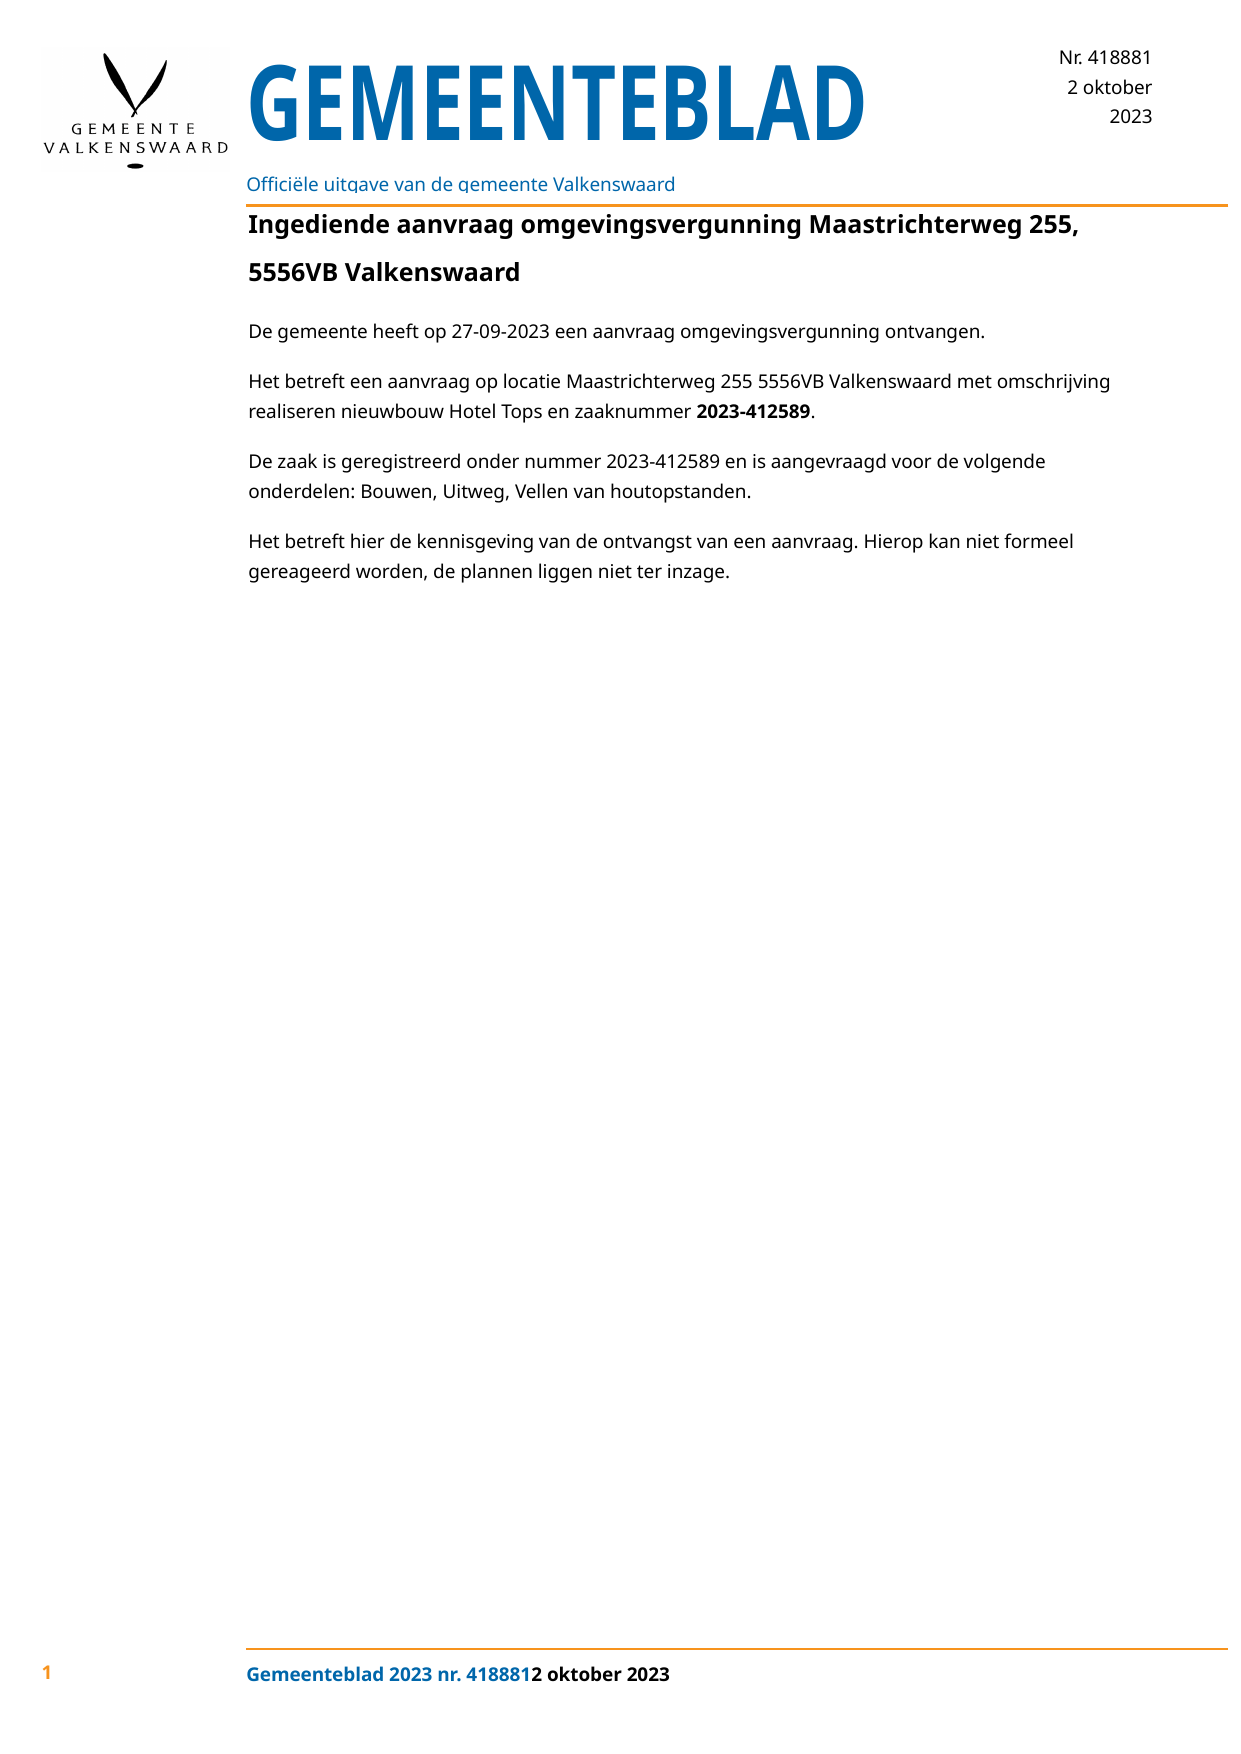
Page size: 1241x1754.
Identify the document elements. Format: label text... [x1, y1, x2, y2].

text De zaak is geregistreerd onder nummer 2023-412589 en is aangevraagd voor de volgende onderdelen: Bouwen, Uitweg, Vellen van houtopstanden. [248, 448, 1152, 504]
text De gemeente heeft op 27-09-2023 een aanvraag omgevingsvergunning ontvangen. [248, 318, 1152, 344]
text Het betreft hier de kennisgeving van de ontvangst van een aanvraag. Hierop kan niet formeel gereageerd worden, de plannen liggen niet ter inzage. [248, 528, 1152, 584]
text Ingediende aanvraag omgevingsvergunning Maastrichterweg 255, 5556VB Valkenswaard [248, 207, 1152, 288]
text Het betreft een aanvraag op locatie Maastrichterweg 255 5556VB Valkenswaard met omschrijving realiseren nieuwbouw Hotel Tops en zaaknummer 2023-412589. [248, 368, 1152, 424]
picture [41, 47, 231, 172]
